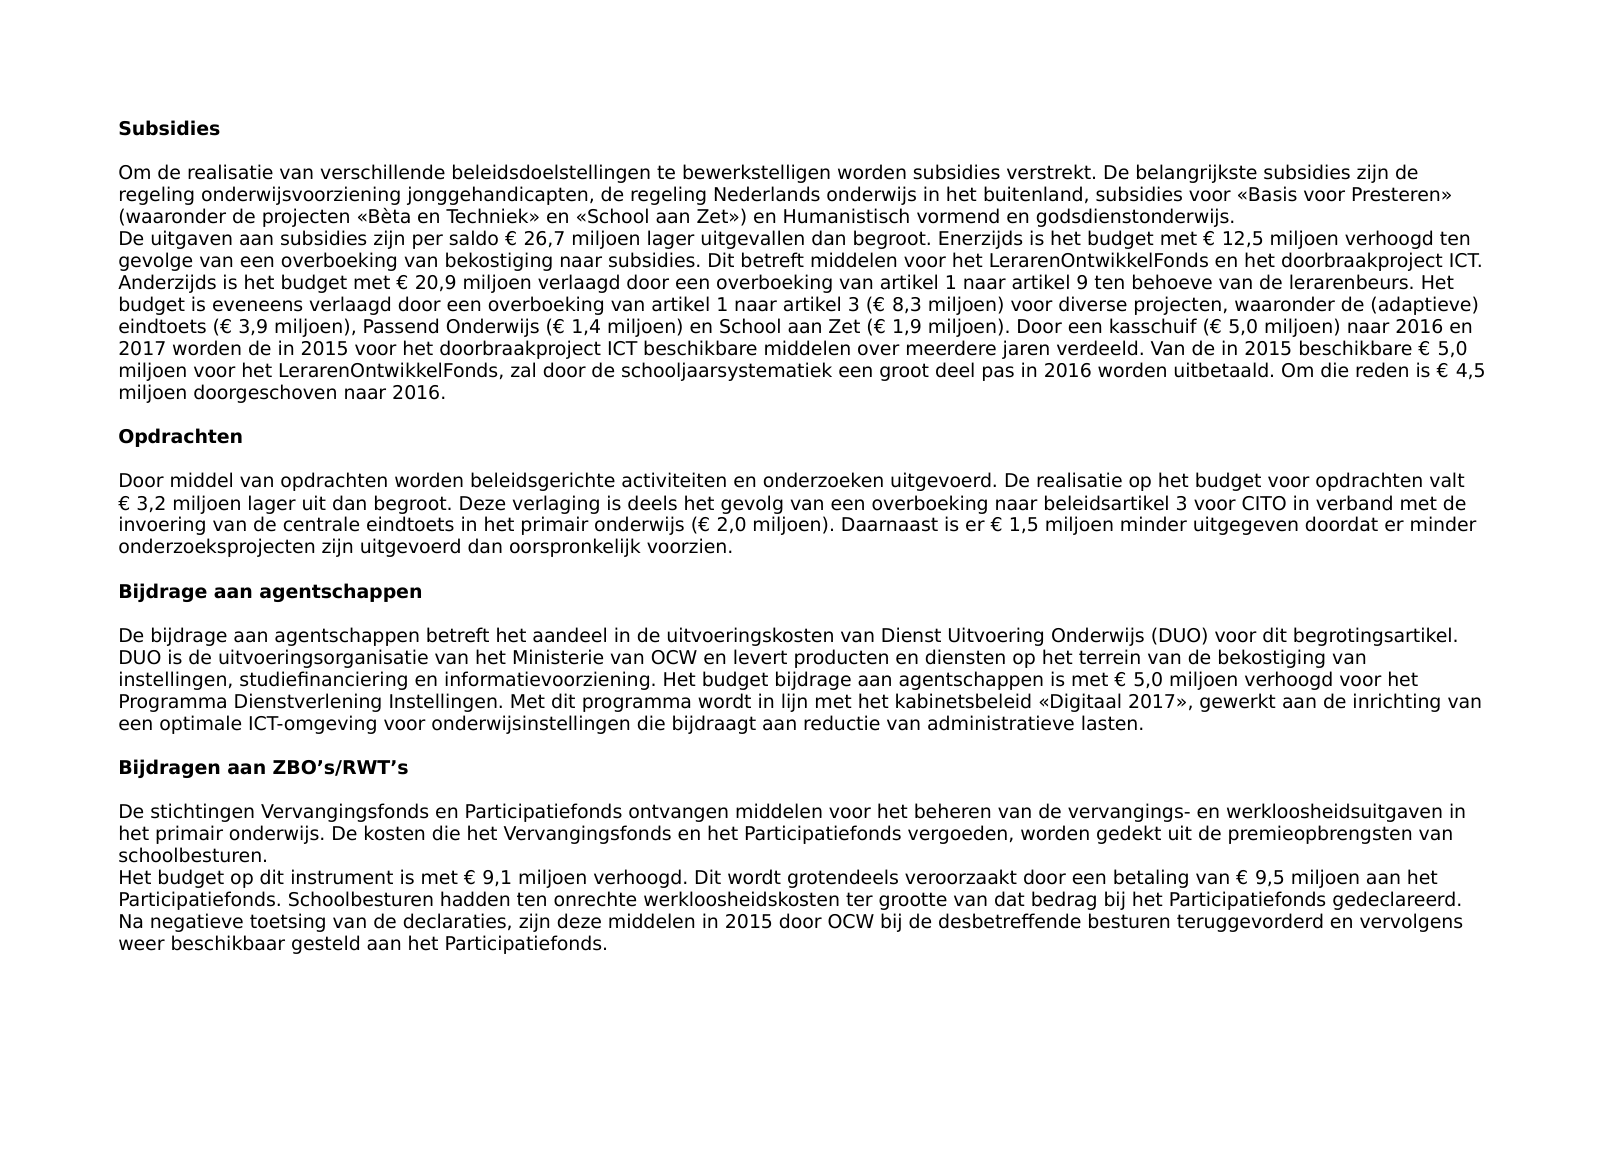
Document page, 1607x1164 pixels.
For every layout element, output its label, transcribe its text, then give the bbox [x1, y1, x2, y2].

subtitle Opdrachten [118, 426, 1488, 448]
subtitle Bijdrage aan agentschappen [118, 581, 1488, 602]
text Door middel van opdrachten worden beleidsgerichte activiteiten en onderzoeken uitgevoerd. De realisatie op het budget voor opdrachten valt € 3,2 miljoen lager uit dan begroot. Deze verlaging is deels het gevolg van een overboeking naar beleidsartikel 3 voor CITO in verband met de invoering van de centrale eindtoets in het primair onderwijs (€ 2,0 miljoen). Daarnaast is er € 1,5 miljoen minder uitgegeven doordat er minder onderzoeksprojecten zijn uitgevoerd dan oorspronkelijk voorzien. [118, 470, 1488, 558]
subtitle Bijdragen aan ZBO’s/RWT’s [118, 757, 1488, 779]
text De uitgaven aan subsidies zijn per saldo € 26,7 miljoen lager uitgevallen dan begroot. Enerzijds is het budget met € 12,5 miljoen verhoogd ten gevolge van een overboeking van bekostiging naar subsidies. Dit betreft middelen voor het LerarenOntwikkelFonds en het doorbraakproject ICT. Anderzijds is het budget met € 20,9 miljoen verlaagd door een overboeking van artikel 1 naar artikel 9 ten behoeve van de lerarenbeurs. Het budget is eveneens verlaagd door een overboeking van artikel 1 naar artikel 3 (€ 8,3 miljoen) voor diverse projecten, waaronder de (adaptieve) eindtoets (€ 3,9 miljoen), Passend Onderwijs (€ 1,4 miljoen) en School aan Zet (€ 1,9 miljoen). Door een kasschuif (€ 5,0 miljoen) naar 2016 en 2017 worden de in 2015 voor het doorbraakproject ICT beschikbare middelen over meerdere jaren verdeeld. Van de in 2015 beschikbare € 5,0 miljoen voor het LerarenOntwikkelFonds, zal door de schooljaarsystematiek een groot deel pas in 2016 worden uitbetaald. Om die reden is € 4,5 miljoen doorgeschoven naar 2016. [118, 228, 1488, 404]
subtitle Subsidies [118, 118, 1488, 140]
text Het budget op dit instrument is met € 9,1 miljoen verhoogd. Dit wordt grotendeels veroorzaakt door een betaling van € 9,5 miljoen aan het Participatiefonds. Schoolbesturen hadden ten onrechte werkloosheidskosten ter grootte van dat bedrag bij het Participatiefonds gedeclareerd. Na negatieve toetsing van de declaraties, zijn deze middelen in 2015 door OCW bij de desbetreffende besturen teruggevorderd en vervolgens weer beschikbaar gesteld aan het Participatiefonds. [118, 867, 1488, 955]
text Om de realisatie van verschillende beleidsdoelstellingen te bewerkstelligen worden subsidies verstrekt. De belangrijkste subsidies zijn de regeling onderwijsvoorziening jonggehandicapten, de regeling Nederlands onderwijs in het buitenland, subsidies voor «Basis voor Presteren» (waaronder de projecten «Bèta en Techniek» en «School aan Zet») en Humanistisch vormend en godsdienstonderwijs. [118, 162, 1488, 228]
text De bijdrage aan agentschappen betreft het aandeel in de uitvoeringskosten van Dienst Uitvoering Onderwijs (DUO) voor dit begrotingsartikel. DUO is de uitvoeringsorganisatie van het Ministerie van OCW en levert producten en diensten op het terrein van de bekostiging van instellingen, studiefinanciering en informatievoorziening. Het budget bijdrage aan agentschappen is met € 5,0 miljoen verhoogd voor het Programma Dienstverlening Instellingen. Met dit programma wordt in lijn met het kabinetsbeleid «Digitaal 2017», gewerkt aan de inrichting van een optimale ICT-omgeving voor onderwijsinstellingen die bijdraagt aan reductie van administratieve lasten. [118, 625, 1488, 734]
text De stichtingen Vervangingsfonds en Participatiefonds ontvangen middelen voor het beheren van de vervangings- en werkloosheidsuitgaven in het primair onderwijs. De kosten die het Vervangingsfonds en het Participatiefonds vergoeden, worden gedekt uit de premieopbrengsten van schoolbesturen. [118, 801, 1488, 867]
